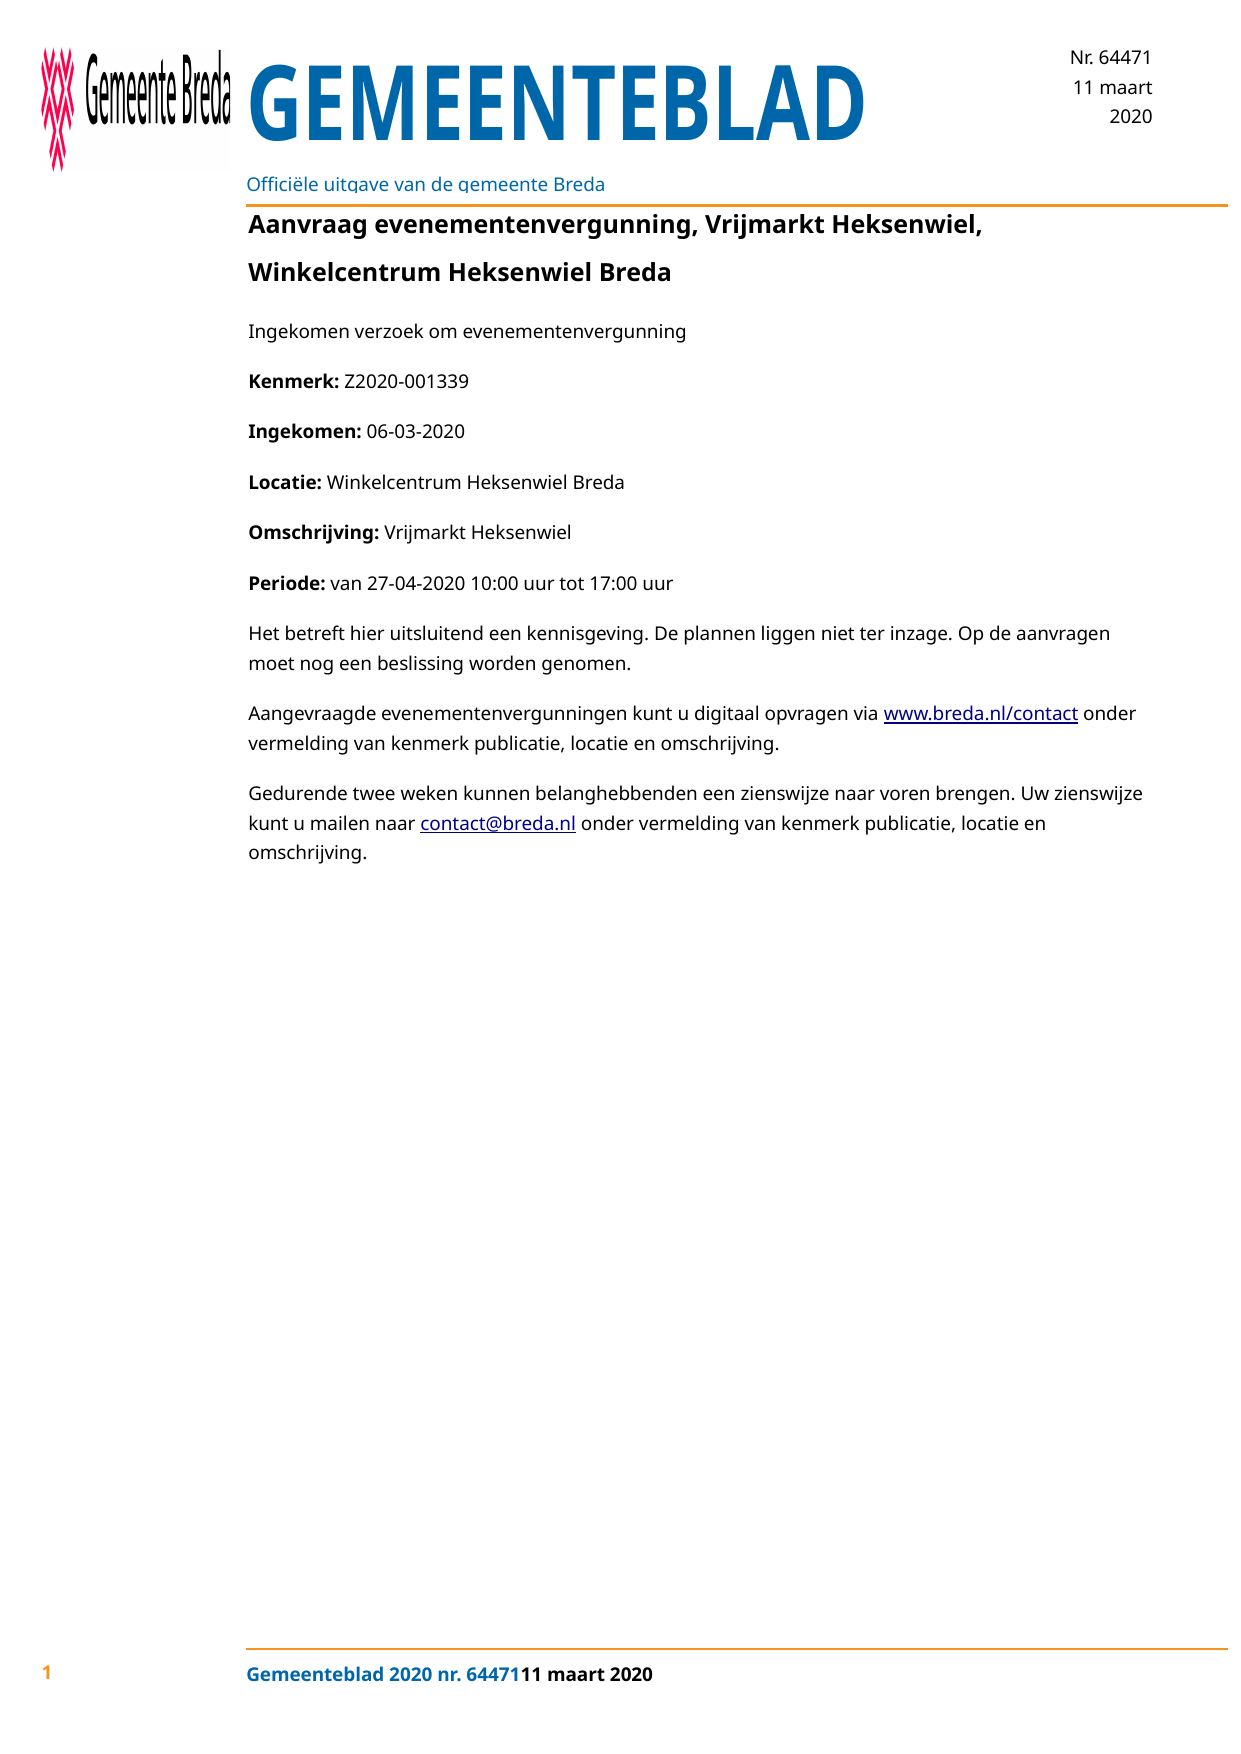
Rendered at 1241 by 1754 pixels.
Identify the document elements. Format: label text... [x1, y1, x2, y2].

text Periode: van 27-04-2020 10:00 uur tot 17:00 uur [248, 570, 1152, 596]
text Aangevraagde evenementenvergunningen kunt u digitaal opvragen via www.breda.nl/contact onder vermelding van kenmerk publicatie, locatie en omschrijving. [248, 700, 1152, 756]
picture [41, 47, 231, 172]
text Ingekomen: 06-03-2020 [248, 419, 1152, 444]
text Omschrijving: Vrijmarkt Heksenwiel [248, 519, 1152, 545]
text Aanvraag evenementenvergunning, Vrijmarkt Heksenwiel, Winkelcentrum Heksenwiel Breda [248, 207, 1152, 288]
text Ingekomen verzoek om evenementenvergunning [248, 318, 1152, 344]
text Het betreft hier uitsluitend een kennisgeving. De plannen liggen niet ter inzage. Op de aanvragen moet nog een beslissing worden genomen. [248, 620, 1152, 676]
text Kenmerk: Z2020-001339 [248, 368, 1152, 394]
text Gedurende twee weken kunnen belanghebbenden een zienswijze naar voren brengen. Uw zienswijze kunt u mailen naar contact@breda.nl onder vermelding van kenmerk publicatie, locatie en omschrijving. [248, 780, 1152, 865]
text Locatie: Winkelcentrum Heksenwiel Breda [248, 469, 1152, 495]
